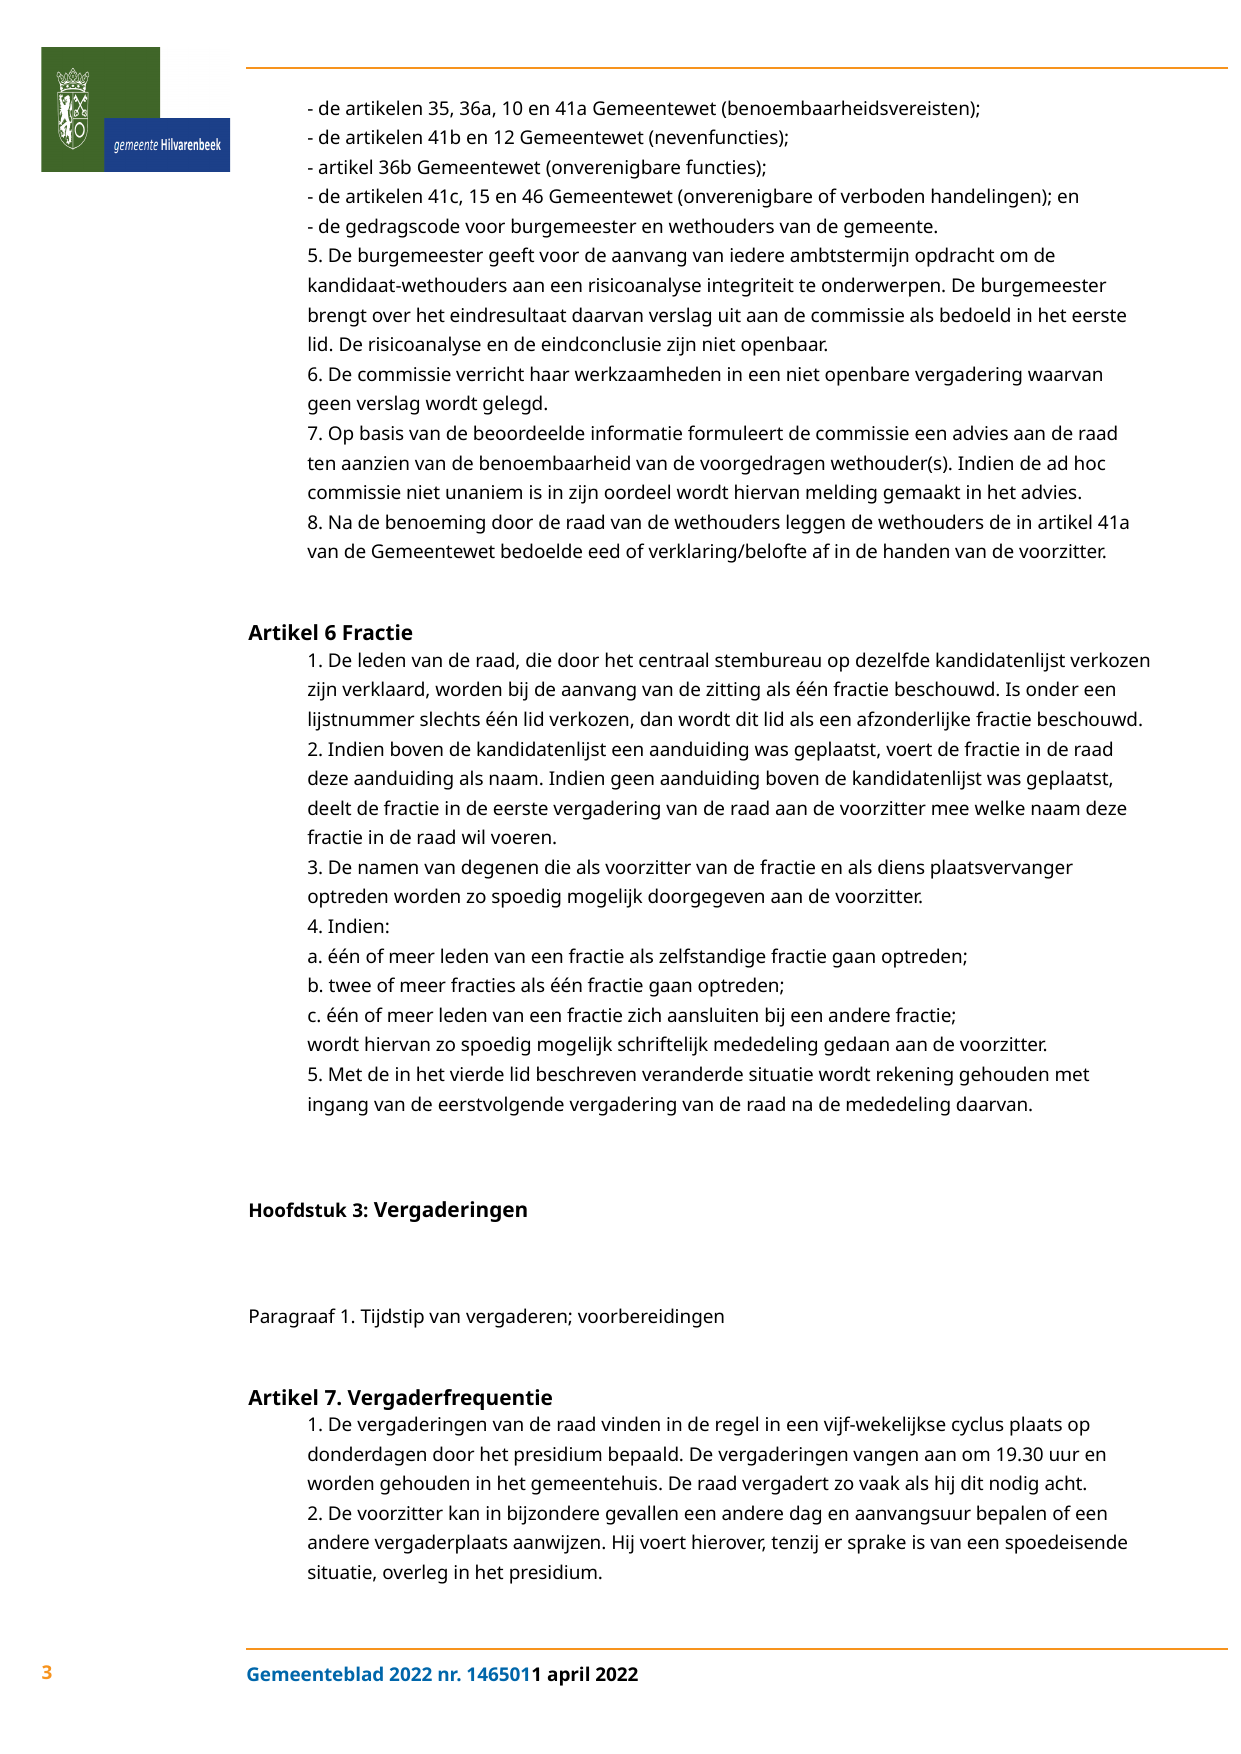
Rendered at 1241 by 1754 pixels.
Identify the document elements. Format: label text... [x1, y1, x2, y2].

text Paragraaf 1. Tijdstip van vergaderen; voorbereidingen [248, 1303, 1152, 1328]
text Hoofdstuk 3: Vergaderingen [248, 1196, 1152, 1224]
text Artikel 6 Fractie [248, 618, 1152, 647]
list c. één of meer leden van een fractie zich aansluiten bij een andere fractie; [248, 1002, 1152, 1028]
list - de artikelen 41c, 15 en 46 Gemeentewet (onverenigbare of verboden handelingen); en [248, 183, 1152, 209]
list - artikel 36b Gemeentewet (onverenigbare functies); [248, 154, 1152, 180]
list 2. Indien boven de kandidatenlijst een aanduiding was geplaatst, voert de fractie in de raad deze aanduiding als naam. Indien geen aanduiding boven de kandidatenlijst was geplaatst, deelt de fractie in de eerste vergadering van de raad aan de voorzitter mee welke naam deze fractie in de raad wil voeren. [248, 736, 1152, 850]
text Artikel 7. Vergaderfrequentie [248, 1383, 1152, 1411]
list 7. Op basis van de beoordeelde informatie formuleert de commissie een advies aan de raad ten aanzien van de benoembaarheid van de voorgedragen wethouder(s). Indien de ad hoc commissie niet unaniem is in zijn oordeel wordt hiervan melding gemaakt in het advies. [248, 420, 1152, 505]
list wordt hiervan zo spoedig mogelijk schriftelijk mededeling gedaan aan de voorzitter. [248, 1032, 1152, 1057]
list 1. De vergaderingen van de raad vinden in de regel in een vijf-wekelijkse cyclus plaats op donderdagen door het presidium bepaald. De vergaderingen vangen aan om 19.30 uur en worden gehouden in het gemeentehuis. De raad vergadert zo vaak als hij dit nodig acht. [248, 1411, 1152, 1496]
list - de gedragscode voor burgemeester en wethouders van de gemeente. [248, 213, 1152, 239]
list 6. De commissie verricht haar werkzaamheden in een niet openbare vergadering waarvan geen verslag wordt gelegd. [248, 361, 1152, 416]
list - de artikelen 35, 36a, 10 en 41a Gemeentewet (benoembaarheidsvereisten); [248, 95, 1152, 121]
list 8. Na de benoeming door de raad van de wethouders leggen de wethouders de in artikel 41a van de Gemeentewet bedoelde eed of verklaring/belofte af in de handen van de voorzitter. [248, 509, 1152, 564]
picture [41, 47, 231, 172]
list 1. De leden van de raad, die door het centraal stembureau op dezelfde kandidatenlijst verkozen zijn verklaard, worden bij de aanvang van de zitting als één fractie beschouwd. Is onder een lijstnummer slechts één lid verkozen, dan wordt dit lid als een afzonderlijke fractie beschouwd. [248, 647, 1152, 732]
list 4. Indien: [248, 913, 1152, 939]
list 2. De voorzitter kan in bijzondere gevallen een andere dag en aanvangsuur bepalen of een andere vergaderplaats aanwijzen. Hij voert hierover, tenzij er sprake is van een spoedeisende situatie, overleg in het presidium. [248, 1500, 1152, 1585]
list 3. De namen van degenen die als voorzitter van de fractie en als diens plaatsvervanger optreden worden zo spoedig mogelijk doorgegeven aan de voorzitter. [248, 854, 1152, 909]
list 5. Met de in het vierde lid beschreven veranderde situatie wordt rekening gehouden met ingang van de eerstvolgende vergadering van de raad na de mededeling daarvan. [248, 1061, 1152, 1116]
list a. één of meer leden van een fractie als zelfstandige fractie gaan optreden; [248, 943, 1152, 968]
list - de artikelen 41b en 12 Gemeentewet (nevenfuncties); [248, 124, 1152, 150]
list b. twee of meer fracties als één fractie gaan optreden; [248, 972, 1152, 998]
list 5. De burgemeester geeft voor de aanvang van iedere ambtstermijn opdracht om de kandidaat-wethouders aan een risicoanalyse integriteit te onderwerpen. De burgemeester brengt over het eindresultaat daarvan verslag uit aan de commissie als bedoeld in het eerste lid. De risicoanalyse en de eindconclusie zijn niet openbaar. [248, 243, 1152, 357]
